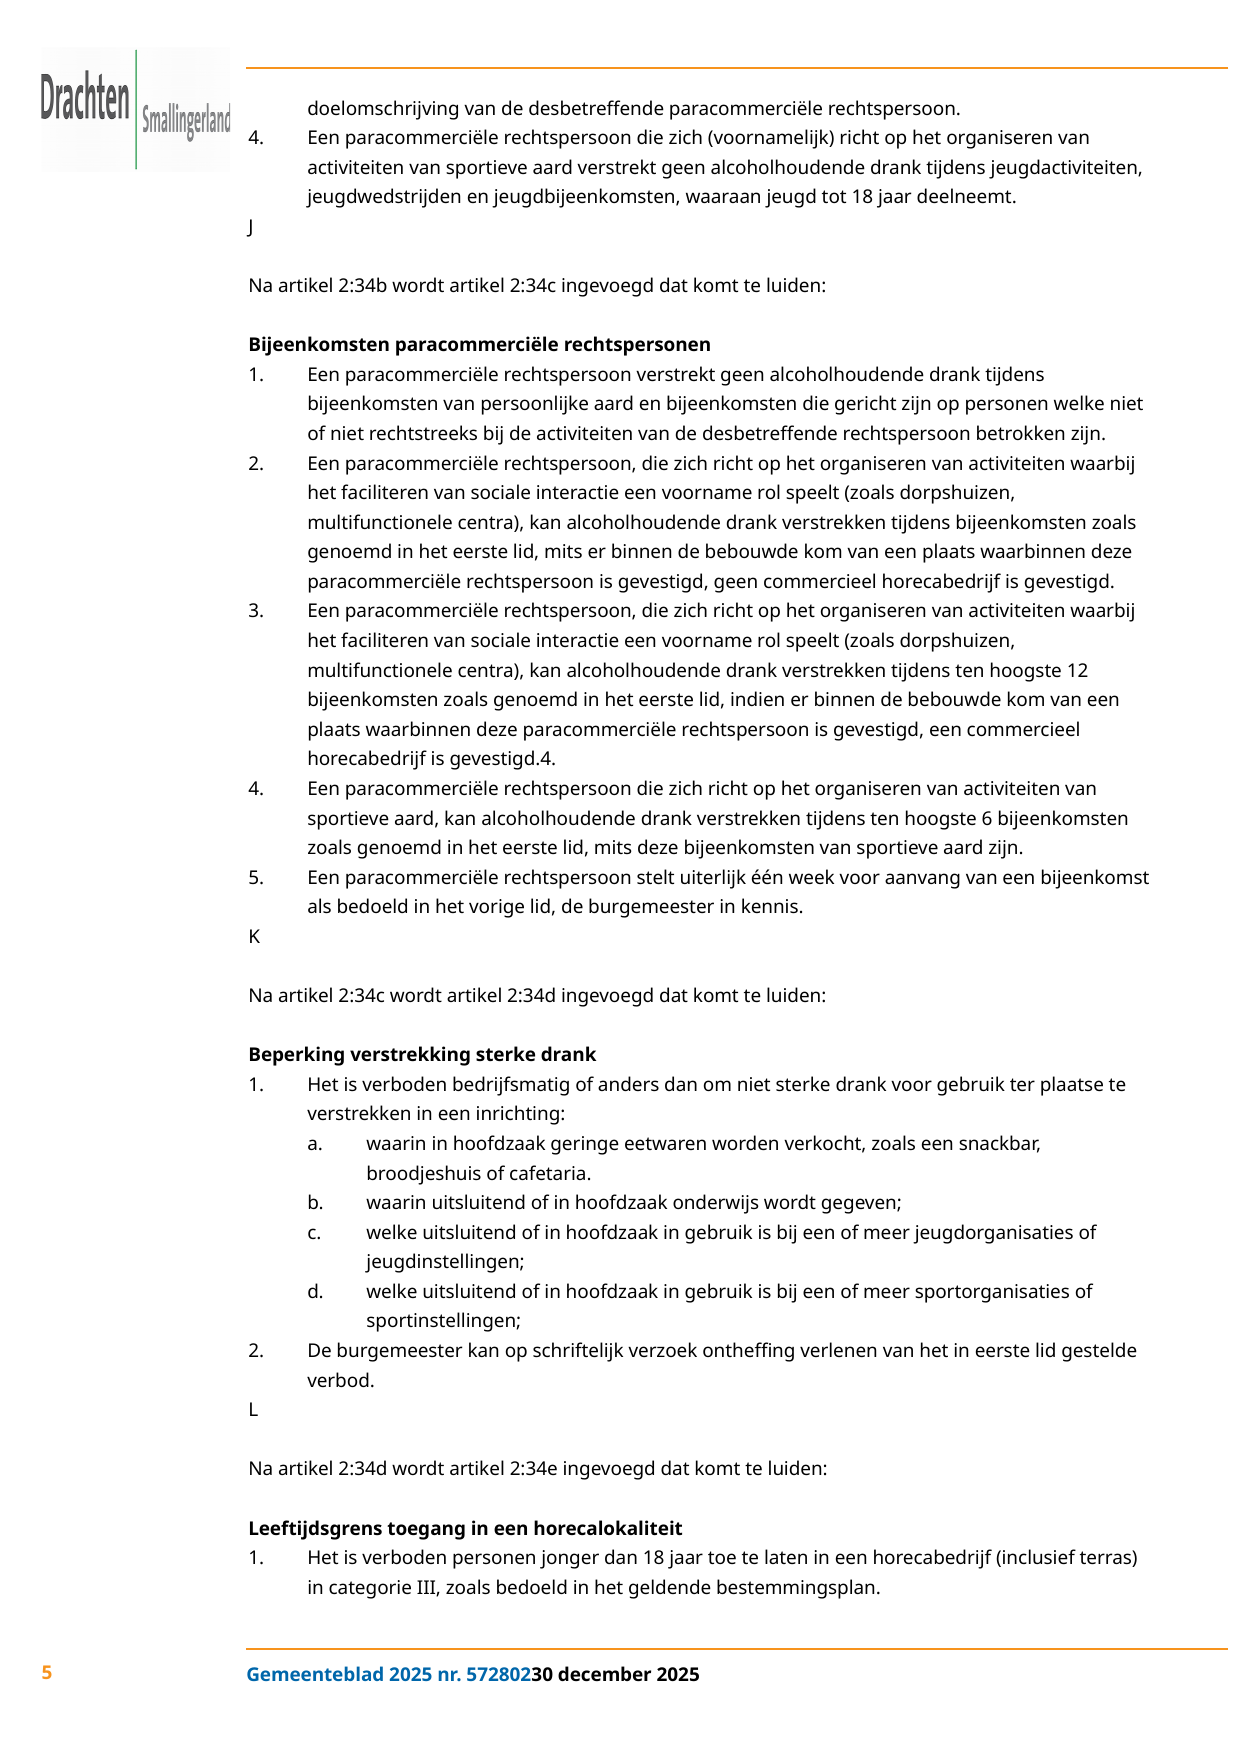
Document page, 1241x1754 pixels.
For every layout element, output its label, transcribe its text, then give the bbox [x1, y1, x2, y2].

list waarin uitsluitend of in hoofdzaak onderwijs wordt gegeven; [307, 1189, 1152, 1215]
list Een paracommerciële rechtspersoon die zich (voornamelijk) richt op het organiseren van activiteiten van sportieve aard verstrekt geen alcoholhoudende drank tijdens jeugdactiviteiten, jeugdwedstrijden en jeugdbijeenkomsten, waaraan jeugd tot 18 jaar deelneemt. [248, 124, 1152, 209]
picture [41, 47, 231, 172]
list De burgemeester kan op schriftelijk verzoek ontheffing verlenen van het in eerste lid gestelde verbod. [248, 1337, 1152, 1393]
list waarin in hoofdzaak geringe eetwaren worden verkocht, zoals een snackbar, broodjeshuis of cafetaria. [307, 1130, 1152, 1186]
text Leeftijdsgrens toegang in een horecalokaliteit [248, 1515, 1152, 1541]
list Een paracommerciële rechtspersoon verstrekt geen alcoholhoudende drank tijdens bijeenkomsten van persoonlijke aard en bijeenkomsten die gericht zijn op personen welke niet of niet rechtstreeks bij de activiteiten van de desbetreffende rechtspersoon betrokken zijn. [248, 361, 1152, 446]
text Na artikel 2:34d wordt artikel 2:34e ingevoegd dat komt te luiden: [248, 1456, 1152, 1481]
list Het is verboden bedrijfsmatig of anders dan om niet sterke drank voor gebruik ter plaatse te verstrekken in een inrichting: [248, 1071, 1152, 1126]
list Het is verboden personen jonger dan 18 jaar toe te laten in een horecabedrijf (inclusief terras) in categorie III, zoals bedoeld in het geldende bestemmingsplan. [248, 1544, 1152, 1600]
list Een paracommerciële rechtspersoon die zich richt op het organiseren van activiteiten van sportieve aard, kan alcoholhoudende drank verstrekken tijdens ten hoogste 6 bijeenkomsten zoals genoemd in het eerste lid, mits deze bijeenkomsten van sportieve aard zijn. [248, 775, 1152, 860]
list Een paracommerciële rechtspersoon stelt uiterlijk één week voor aanvang van een bijeenkomst als bedoeld in het vorige lid, de burgemeester in kennis. [248, 864, 1152, 919]
text J [248, 213, 1152, 239]
text Na artikel 2:34b wordt artikel 2:34c ingevoegd dat komt te luiden: [248, 272, 1152, 298]
list doelomschrijving van de desbetreffende paracommerciële rechtspersoon. [248, 95, 1152, 121]
list Een paracommerciële rechtspersoon, die zich richt op het organiseren van activiteiten waarbij het faciliteren van sociale interactie een voorname rol speelt (zoals dorpshuizen, multifunctionele centra), kan alcoholhoudende drank verstrekken tijdens bijeenkomsten zoals genoemd in het eerste lid, mits er binnen de bebouwde kom van een plaats waarbinnen deze paracommerciële rechtspersoon is gevestigd, geen commercieel horecabedrijf is gevestigd. [248, 450, 1152, 594]
text Na artikel 2:34c wordt artikel 2:34d ingevoegd dat komt te luiden: [248, 982, 1152, 1008]
text K [248, 923, 1152, 949]
text L [248, 1396, 1152, 1422]
list welke uitsluitend of in hoofdzaak in gebruik is bij een of meer jeugdorganisaties of jeugdinstellingen; [307, 1219, 1152, 1274]
list welke uitsluitend of in hoofdzaak in gebruik is bij een of meer sportorganisaties of sportinstellingen; [307, 1278, 1152, 1333]
text Bijeenkomsten paracommerciële rechtspersonen [248, 331, 1152, 357]
list Een paracommerciële rechtspersoon, die zich richt op het organiseren van activiteiten waarbij het faciliteren van sociale interactie een voorname rol speelt (zoals dorpshuizen, multifunctionele centra), kan alcoholhoudende drank verstrekken tijdens ten hoogste 12 bijeenkomsten zoals genoemd in het eerste lid, indien er binnen de bebouwde kom van een plaats waarbinnen deze paracommerciële rechtspersoon is gevestigd, een commercieel horecabedrijf is gevestigd.4. [248, 598, 1152, 771]
text Beperking verstrekking sterke drank [248, 1041, 1152, 1067]
